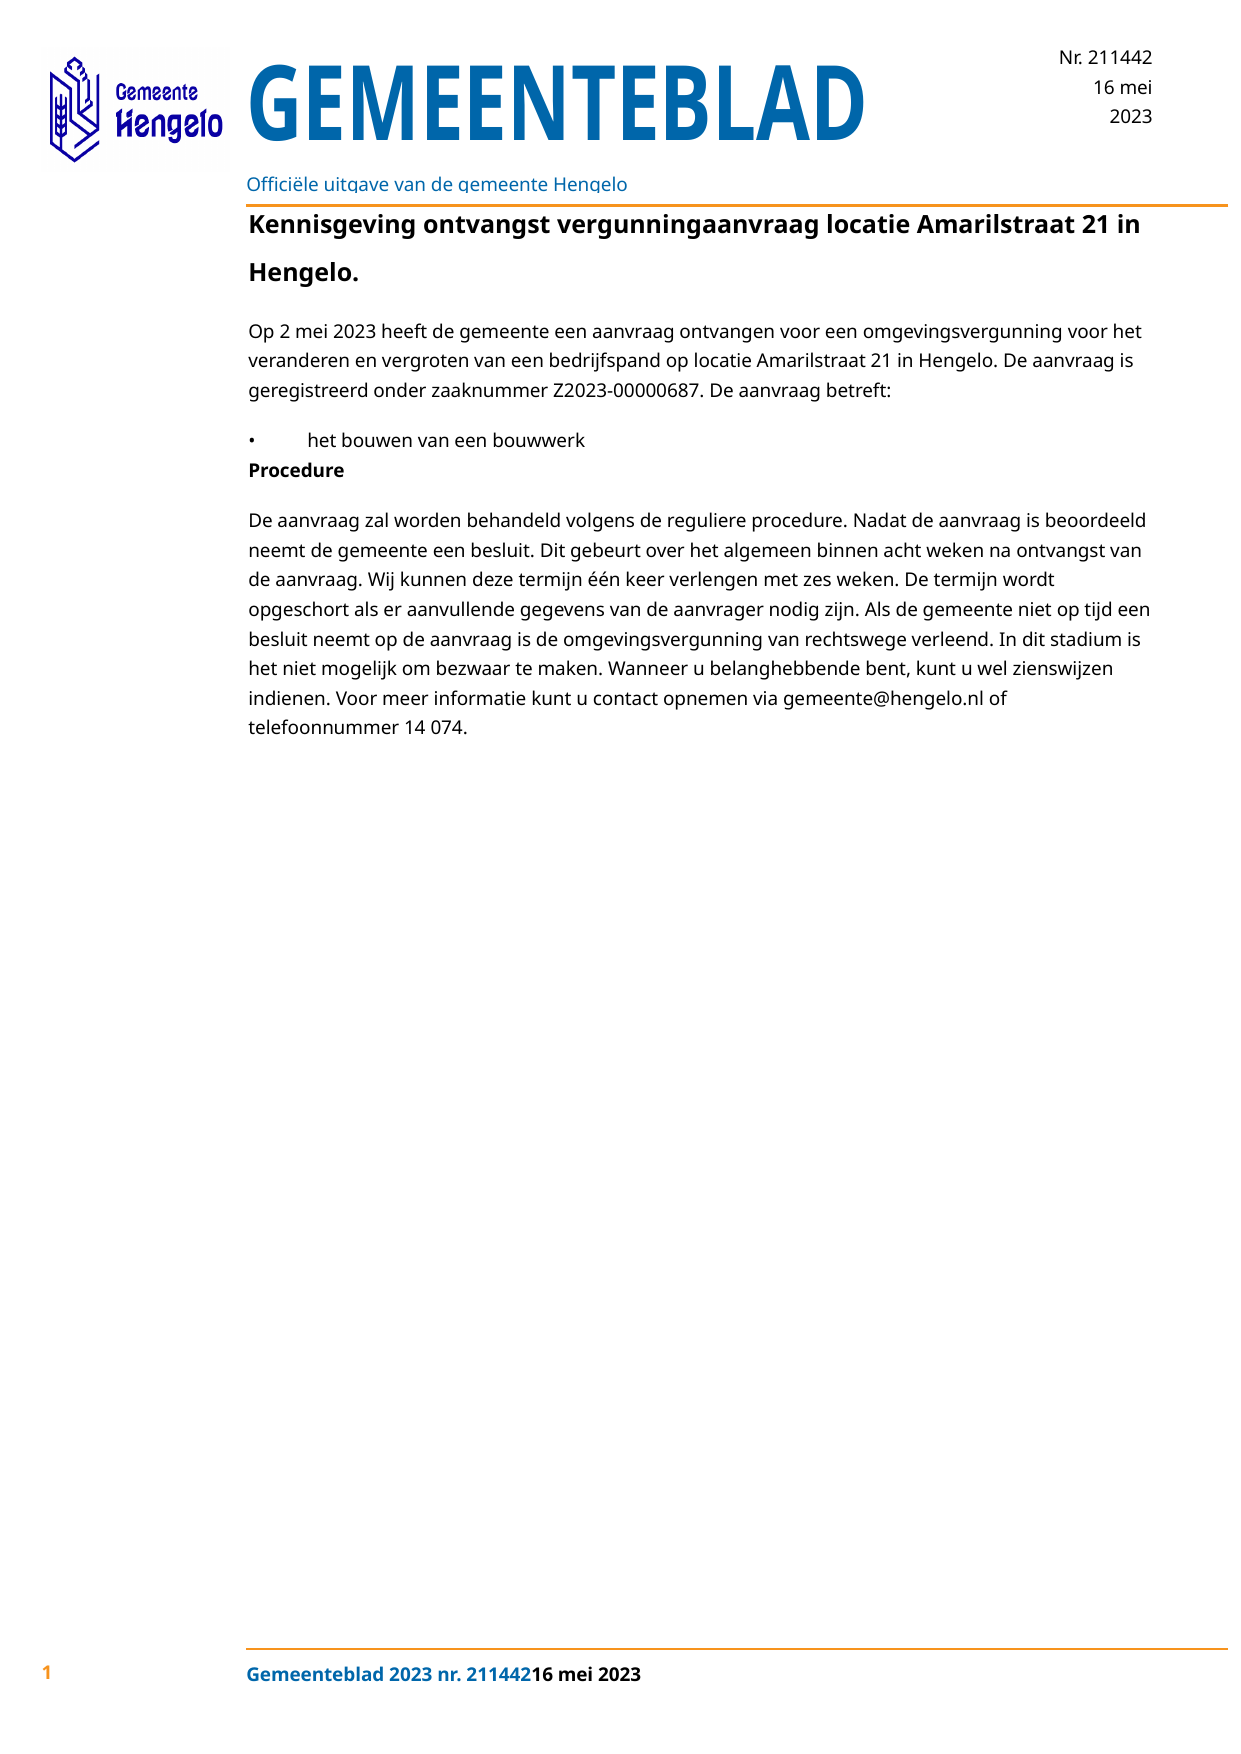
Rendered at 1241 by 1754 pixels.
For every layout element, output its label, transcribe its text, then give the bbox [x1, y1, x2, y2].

text De aanvraag zal worden behandeld volgens de reguliere procedure. Nadat de aanvraag is beoordeeld neemt de gemeente een besluit. Dit gebeurt over het algemeen binnen acht weken na ontvangst van de aanvraag. Wij kunnen deze termijn één keer verlengen met zes weken. De termijn wordt opgeschort als er aanvullende gegevens van de aanvrager nodig zijn. Als de gemeente niet op tijd een besluit neemt op de aanvraag is de omgevingsvergunning van rechtswege verleend. In dit stadium is het niet mogelijk om bezwaar te maken. Wanneer u belanghebbende bent, kunt u wel zienswijzen indienen. Voor meer informatie kunt u contact opnemen via gemeente@hengelo.nl of telefoonnummer 14 074. [248, 507, 1152, 740]
list het bouwen van een bouwwerk [248, 427, 1152, 453]
text Procedure [248, 457, 1152, 483]
picture [41, 47, 231, 172]
text Kennisgeving ontvangst vergunningaanvraag locatie Amarilstraat 21 in Hengelo. [248, 207, 1152, 288]
text Op 2 mei 2023 heeft de gemeente een aanvraag ontvangen voor een omgevingsvergunning voor het veranderen en vergroten van een bedrijfspand op locatie Amarilstraat 21 in Hengelo. De aanvraag is geregistreerd onder zaaknummer Z2023-00000687. De aanvraag betreft: [248, 318, 1152, 403]
